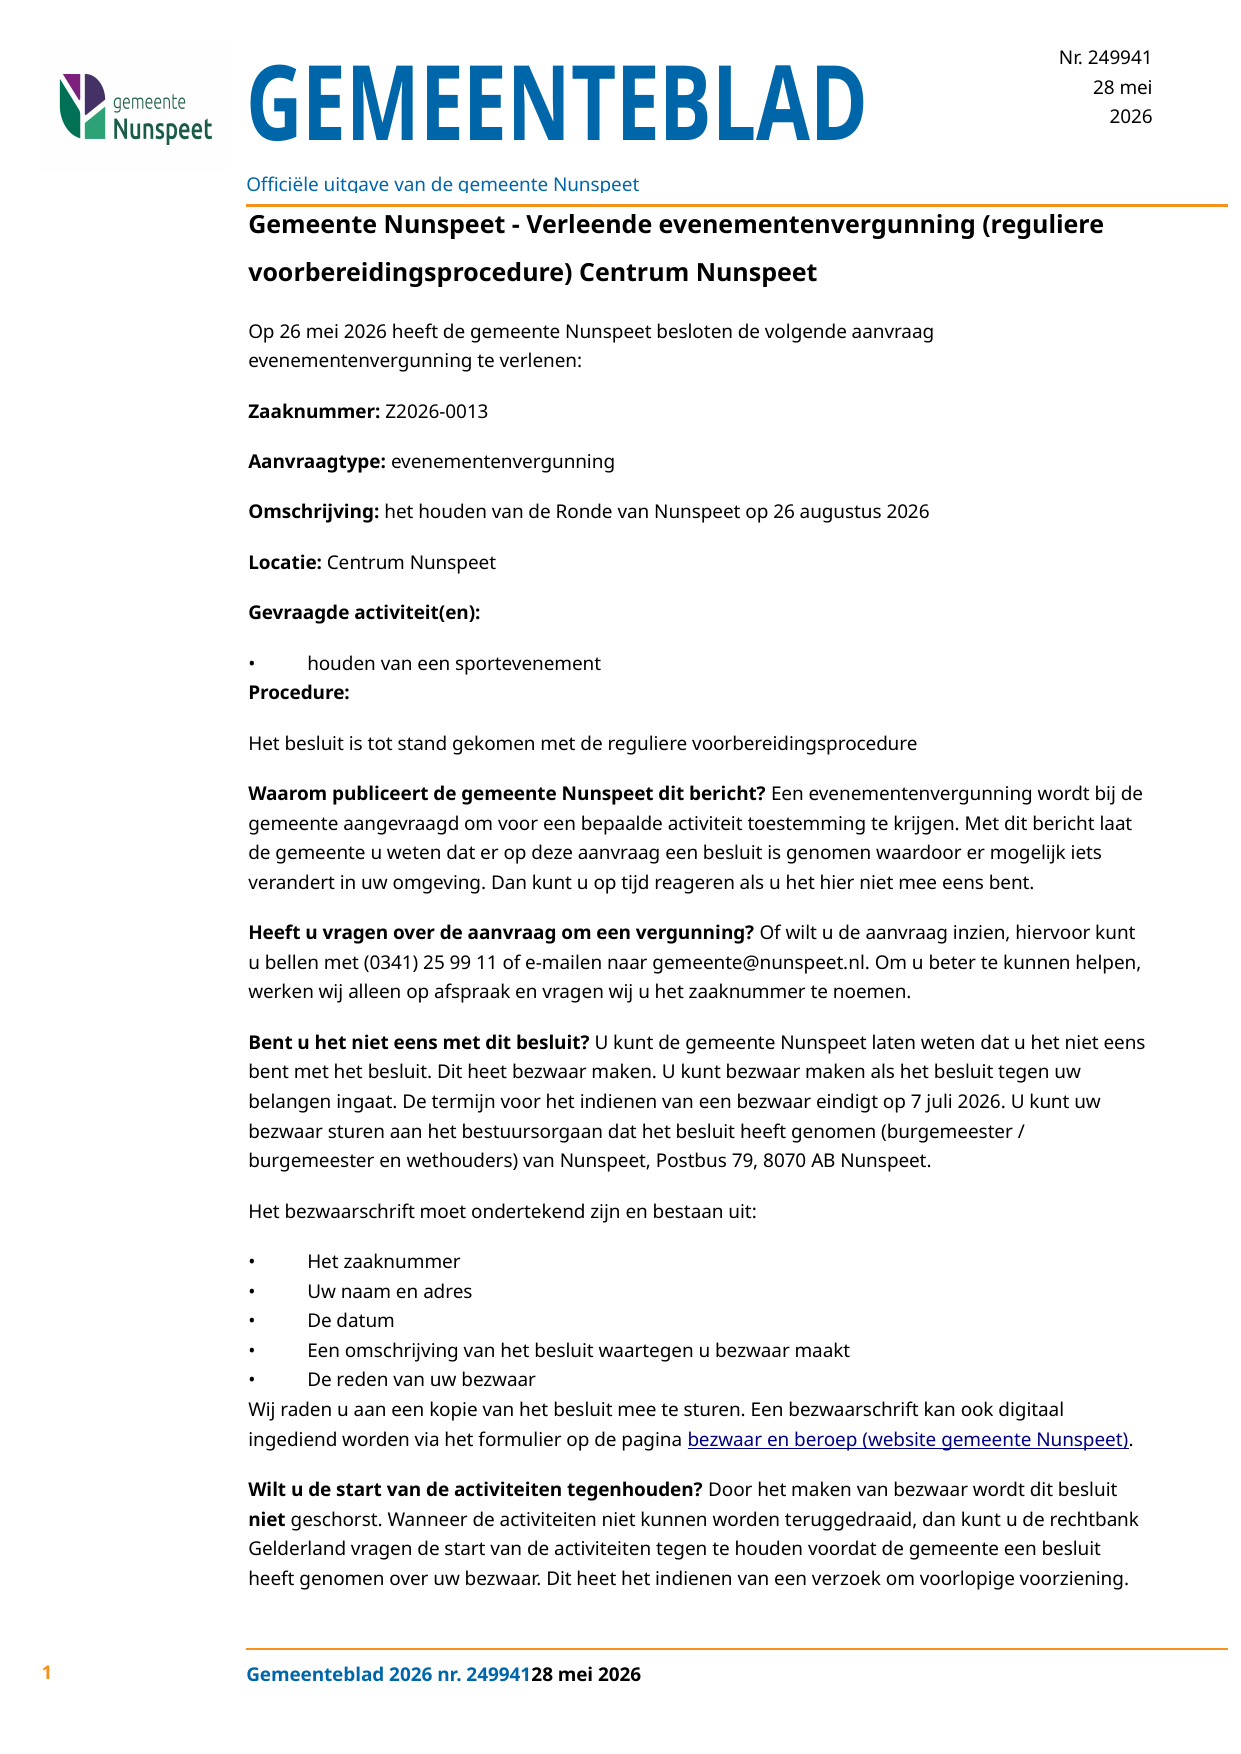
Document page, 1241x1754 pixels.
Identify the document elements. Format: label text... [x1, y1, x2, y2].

text Wilt u de start van de activiteiten tegenhouden? Door het maken van bezwaar wordt dit besluit niet geschorst. Wanneer de activiteiten niet kunnen worden teruggedraaid, dan kunt u de rechtbank Gelderland vragen de start van de activiteiten tegen te houden voordat de gemeente een besluit heeft genomen over uw bezwaar. Dit heet het indienen van een verzoek om voorlopige voorziening. [248, 1476, 1152, 1591]
text Wij raden u aan een kopie van het besluit mee te sturen. Een bezwaarschrift kan ook digitaal ingediend worden via het formulier op de pagina bezwaar en beroep (website gemeente Nunspeet). [248, 1396, 1152, 1452]
list houden van een sportevenement [248, 650, 1152, 676]
text Heeft u vragen over de aanvraag om een vergunning? Of wilt u de aanvraag inzien, hiervoor kunt u bellen met (0341) 25 99 11 of e-mailen naar gemeente@nunspeet.nl. Om u beter te kunnen helpen, werken wij alleen op afspraak en vragen wij u het zaaknummer te noemen. [248, 919, 1152, 1004]
list De reden van uw bezwaar [248, 1367, 1152, 1392]
text Het besluit is tot stand gekomen met de reguliere voorbereidingsprocedure [248, 730, 1152, 756]
text Bent u het niet eens met dit besluit? U kunt de gemeente Nunspeet laten weten dat u het niet eens bent met het besluit. Dit heet bezwaar maken. U kunt bezwaar maken als het besluit tegen uw belangen ingaat. De termijn voor het indienen van een bezwaar eindigt op 7 juli 2026. U kunt uw bezwaar sturen aan het bestuursorgaan dat het besluit heeft genomen (burgemeester / burgemeester en wethouders) van Nunspeet, Postbus 79, 8070 AB Nunspeet. [248, 1029, 1152, 1173]
text Omschrijving: het houden van de Ronde van Nunspeet op 26 augustus 2026 [248, 499, 1152, 524]
text Aanvraagtype: evenementenvergunning [248, 448, 1152, 474]
text Gevraagde activiteit(en): [248, 599, 1152, 625]
text Gemeente Nunspeet - Verleende evenementenvergunning (reguliere voorbereidingsprocedure) Centrum Nunspeet [248, 207, 1152, 288]
text Zaaknummer: Z2026-0013 [248, 398, 1152, 424]
text Waarom publiceert de gemeente Nunspeet dit bericht? Een evenementenvergunning wordt bij de gemeente aangevraagd om voor een bepaalde activiteit toestemming te krijgen. Met dit bericht laat de gemeente u weten dat er op deze aanvraag een besluit is genomen waardoor er mogelijk iets verandert in uw omgeving. Dan kunt u op tijd reageren als u het hier niet mee eens bent. [248, 780, 1152, 895]
text Procedure: [248, 679, 1152, 705]
text Op 26 mei 2026 heeft de gemeente Nunspeet besloten de volgende aanvraag evenementenvergunning te verlenen: [248, 318, 1152, 373]
list Uw naam en adres [248, 1278, 1152, 1304]
text Het bezwaarschrift moet ondertekend zijn en bestaan uit: [248, 1198, 1152, 1224]
text Locatie: Centrum Nunspeet [248, 549, 1152, 575]
picture [41, 47, 231, 172]
list De datum [248, 1307, 1152, 1333]
list Een omschrijving van het besluit waartegen u bezwaar maakt [248, 1337, 1152, 1363]
list Het zaaknummer [248, 1248, 1152, 1274]
